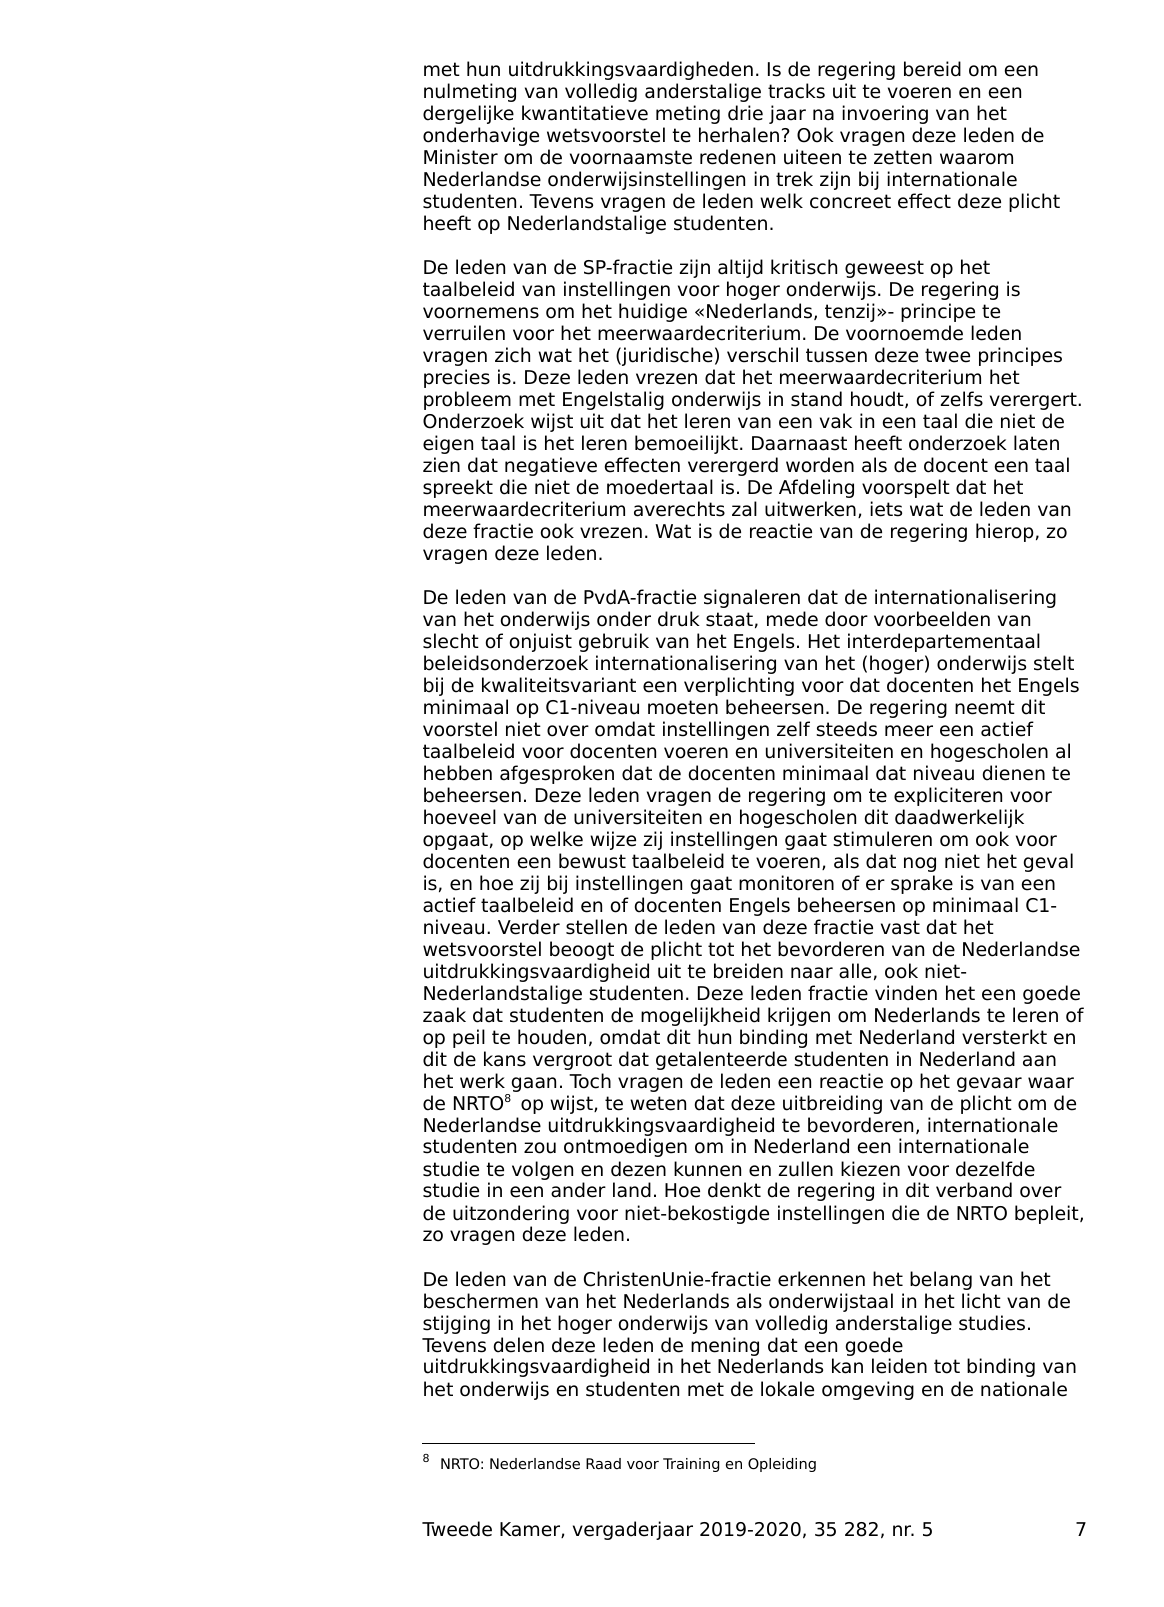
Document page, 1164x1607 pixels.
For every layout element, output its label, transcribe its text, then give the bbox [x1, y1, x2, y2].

text De leden van de PvdA-fractie signaleren dat de internationalisering van het onderwijs onder druk staat, mede door voorbeelden van slecht of onjuist gebruik van het Engels. Het interdepartementaal beleidsonderzoek internationalisering van het (hoger) onderwijs stelt bij de kwaliteitsvariant een verplichting voor dat docenten het Engels minimaal op C1-niveau moeten beheersen. De regering neemt dit voorstel niet over omdat instellingen zelf steeds meer een actief taalbeleid voor docenten voeren en universiteiten en hogescholen al hebben afgesproken dat de docenten minimaal dat niveau dienen te beheersen. Deze leden vragen de regering om te expliciteren voor hoeveel van de universiteiten en hogescholen dit daadwerkelijk opgaat, op welke wijze zij instellingen gaat stimuleren om ook voor docenten een bewust taalbeleid te voeren, als dat nog niet het geval is, en hoe zij bij instellingen gaat monitoren of er sprake is van een actief taalbeleid en of docenten Engels beheersen op minimaal C1-niveau. Verder stellen de leden van deze fractie vast dat het wetsvoorstel beoogt de plicht tot het bevorderen van de Nederlandse uitdrukkingsvaardigheid uit te breiden naar alle, ook niet-Nederlandstalige studenten. Deze leden fractie vinden het een goede zaak dat studenten de mogelijkheid krijgen om Nederlands te leren of op peil te houden, omdat dit hun binding met Nederland versterkt en dit de kans vergroot dat getalenteerde studenten in Nederland aan het werk gaan. Toch vragen de leden een reactie op het gevaar waar de NRTO op wijst, te weten dat deze uitbreiding van de plicht om de Nederlandse uitdrukkingsvaardigheid te bevorderen, internationale studenten zou ontmoedigen om in Nederland een internationale studie te volgen en dezen kunnen en zullen kiezen voor dezelfde studie in een ander land. Hoe denkt de regering in dit verband over de uitzondering voor niet-bekostigde instellingen die de NRTO bepleit, zo vragen deze leden. [422, 587, 1087, 1246]
text De leden van de ChristenUnie-fractie erkennen het belang van het beschermen van het Nederlands als onderwijstaal in het licht van de stijging in het hoger onderwijs van volledig anderstalige studies. Tevens delen deze leden de mening dat een goede uitdrukkingsvaardigheid in het Nederlands kan leiden tot binding van het onderwijs en studenten met de lokale omgeving en de nationale [422, 1268, 1087, 1400]
text De leden van de SP-fractie zijn altijd kritisch geweest op het taalbeleid van instellingen voor hoger onderwijs. De regering is voornemens om het huidige «Nederlands, tenzij»- principe te verruilen voor het meerwaardecriterium. De voornoemde leden vragen zich wat het (juridische) verschil tussen deze twee principes precies is. Deze leden vrezen dat het meerwaardecriterium het probleem met Engelstalig onderwijs in stand houdt, of zelfs verergert. Onderzoek wijst uit dat het leren van een vak in een taal die niet de eigen taal is het leren bemoeilijkt. Daarnaast heeft onderzoek laten zien dat negatieve effecten verergerd worden als de docent een taal spreekt die niet de moedertaal is. De Afdeling voorspelt dat het meerwaardecriterium averechts zal uitwerken, iets wat de leden van deze fractie ook vrezen. Wat is de reactie van de regering hierop, zo vragen deze leden. [422, 257, 1087, 565]
text NRTO: Nederlandse Raad voor Training en Opleiding [422, 1452, 1087, 1474]
text met hun uitdrukkingsvaardigheden. Is de regering bereid om een nulmeting van volledig anderstalige tracks uit te voeren en een dergelijke kwantitatieve meting drie jaar na invoering van het onderhavige wetsvoorstel te herhalen? Ook vragen deze leden de Minister om de voornaamste redenen uiteen te zetten waarom Nederlandse onderwijsinstellingen in trek zijn bij internationale studenten. Tevens vragen de leden welk concreet effect deze plicht heeft op Nederlandstalige studenten. [422, 59, 1087, 235]
